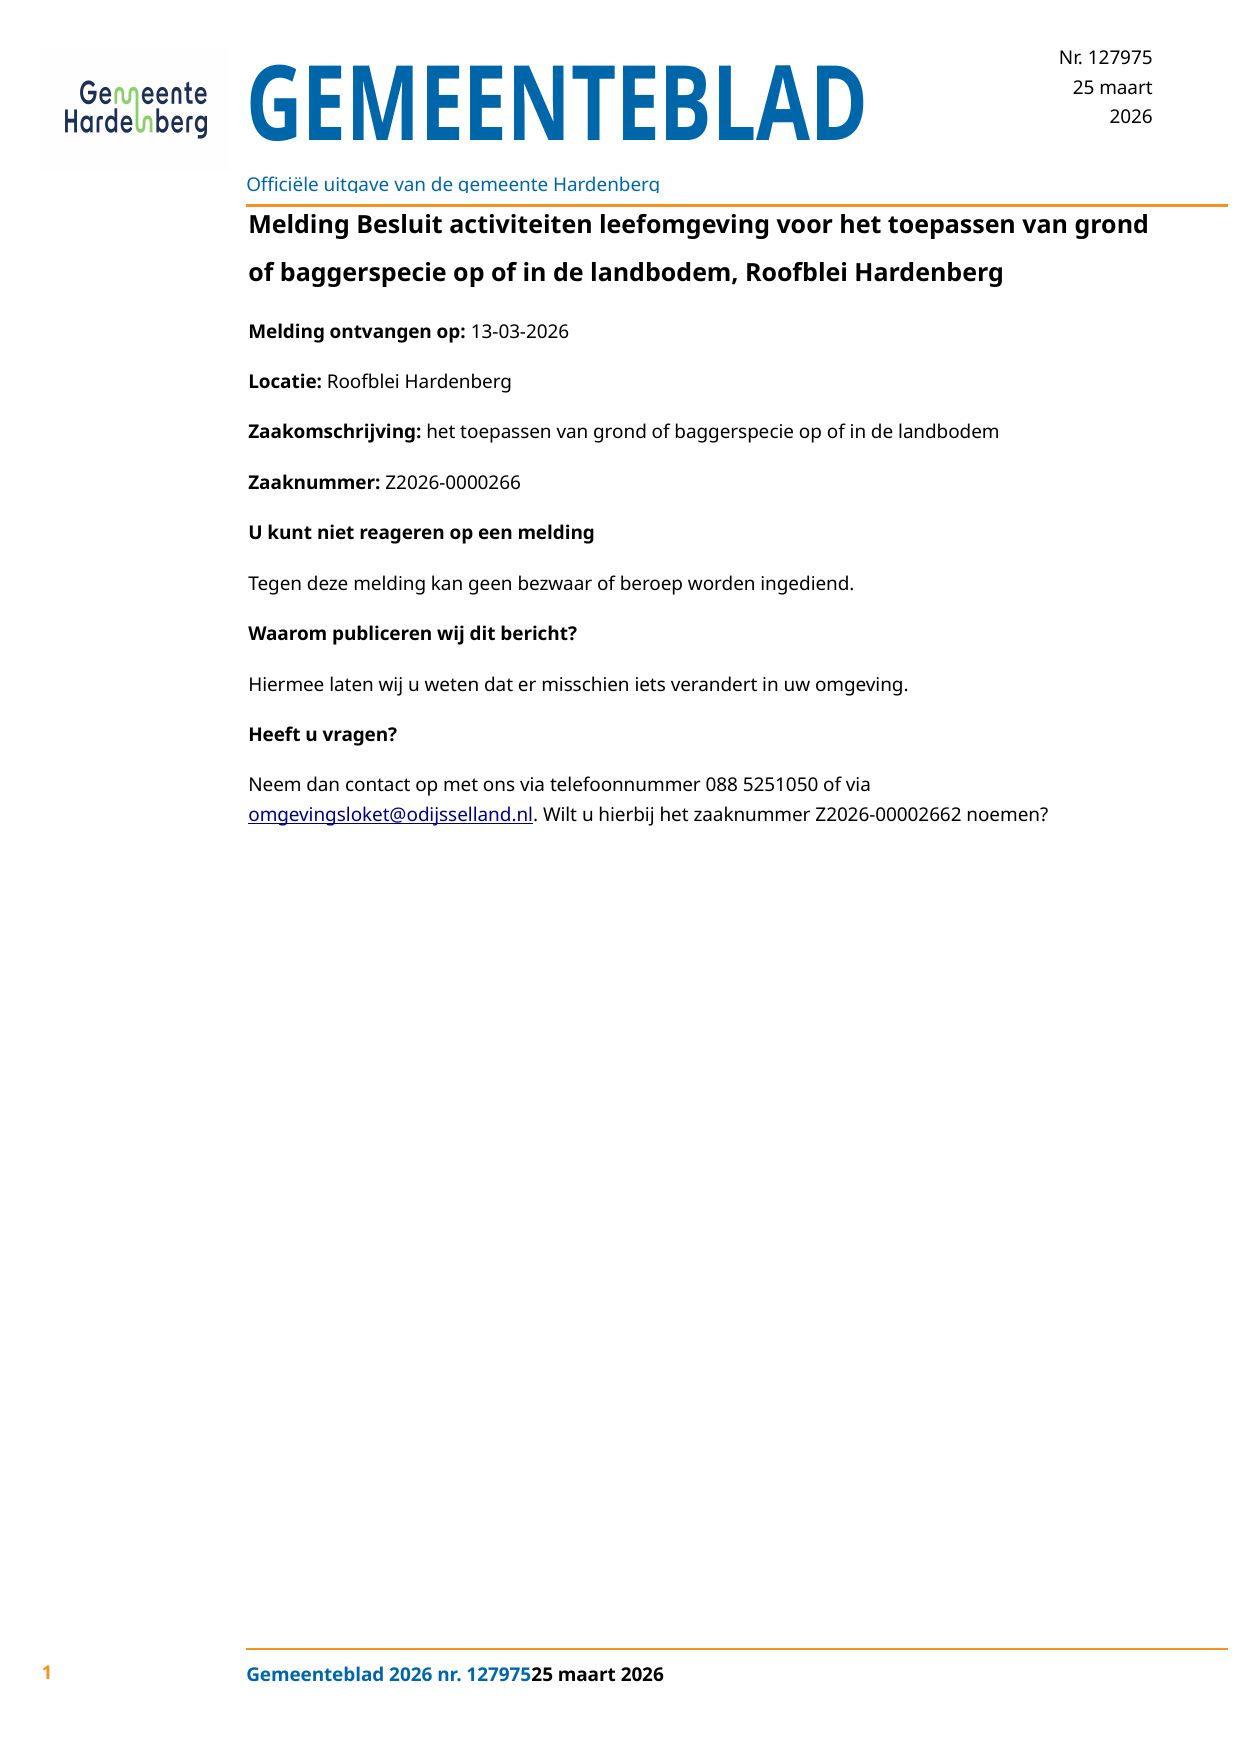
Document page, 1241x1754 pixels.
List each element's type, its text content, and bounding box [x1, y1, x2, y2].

text Neem dan contact op met ons via telefoonnummer 088 5251050 of via omgevingsloket@odijsselland.nl. Wilt u hierbij het zaaknummer Z2026-00002662 noemen? [248, 772, 1152, 827]
picture [41, 47, 231, 172]
text Melding ontvangen op: 13-03-2026 [248, 318, 1152, 344]
text Zaaknummer: Z2026-0000266 [248, 469, 1152, 495]
text Zaakomschrijving: het toepassen van grond of baggerspecie op of in de landbodem [248, 419, 1152, 444]
text Tegen deze melding kan geen bezwaar of beroep worden ingediend. [248, 570, 1152, 596]
text Melding Besluit activiteiten leefomgeving voor het toepassen van grond of baggerspecie op of in de landbodem, Roofblei Hardenberg [248, 207, 1152, 288]
text U kunt niet reageren op een melding [248, 519, 1152, 545]
text Hiermee laten wij u weten dat er misschien iets verandert in uw omgeving. [248, 671, 1152, 697]
text Heeft u vragen? [248, 721, 1152, 747]
text Waarom publiceren wij dit bericht? [248, 620, 1152, 646]
text Locatie: Roofblei Hardenberg [248, 368, 1152, 394]
